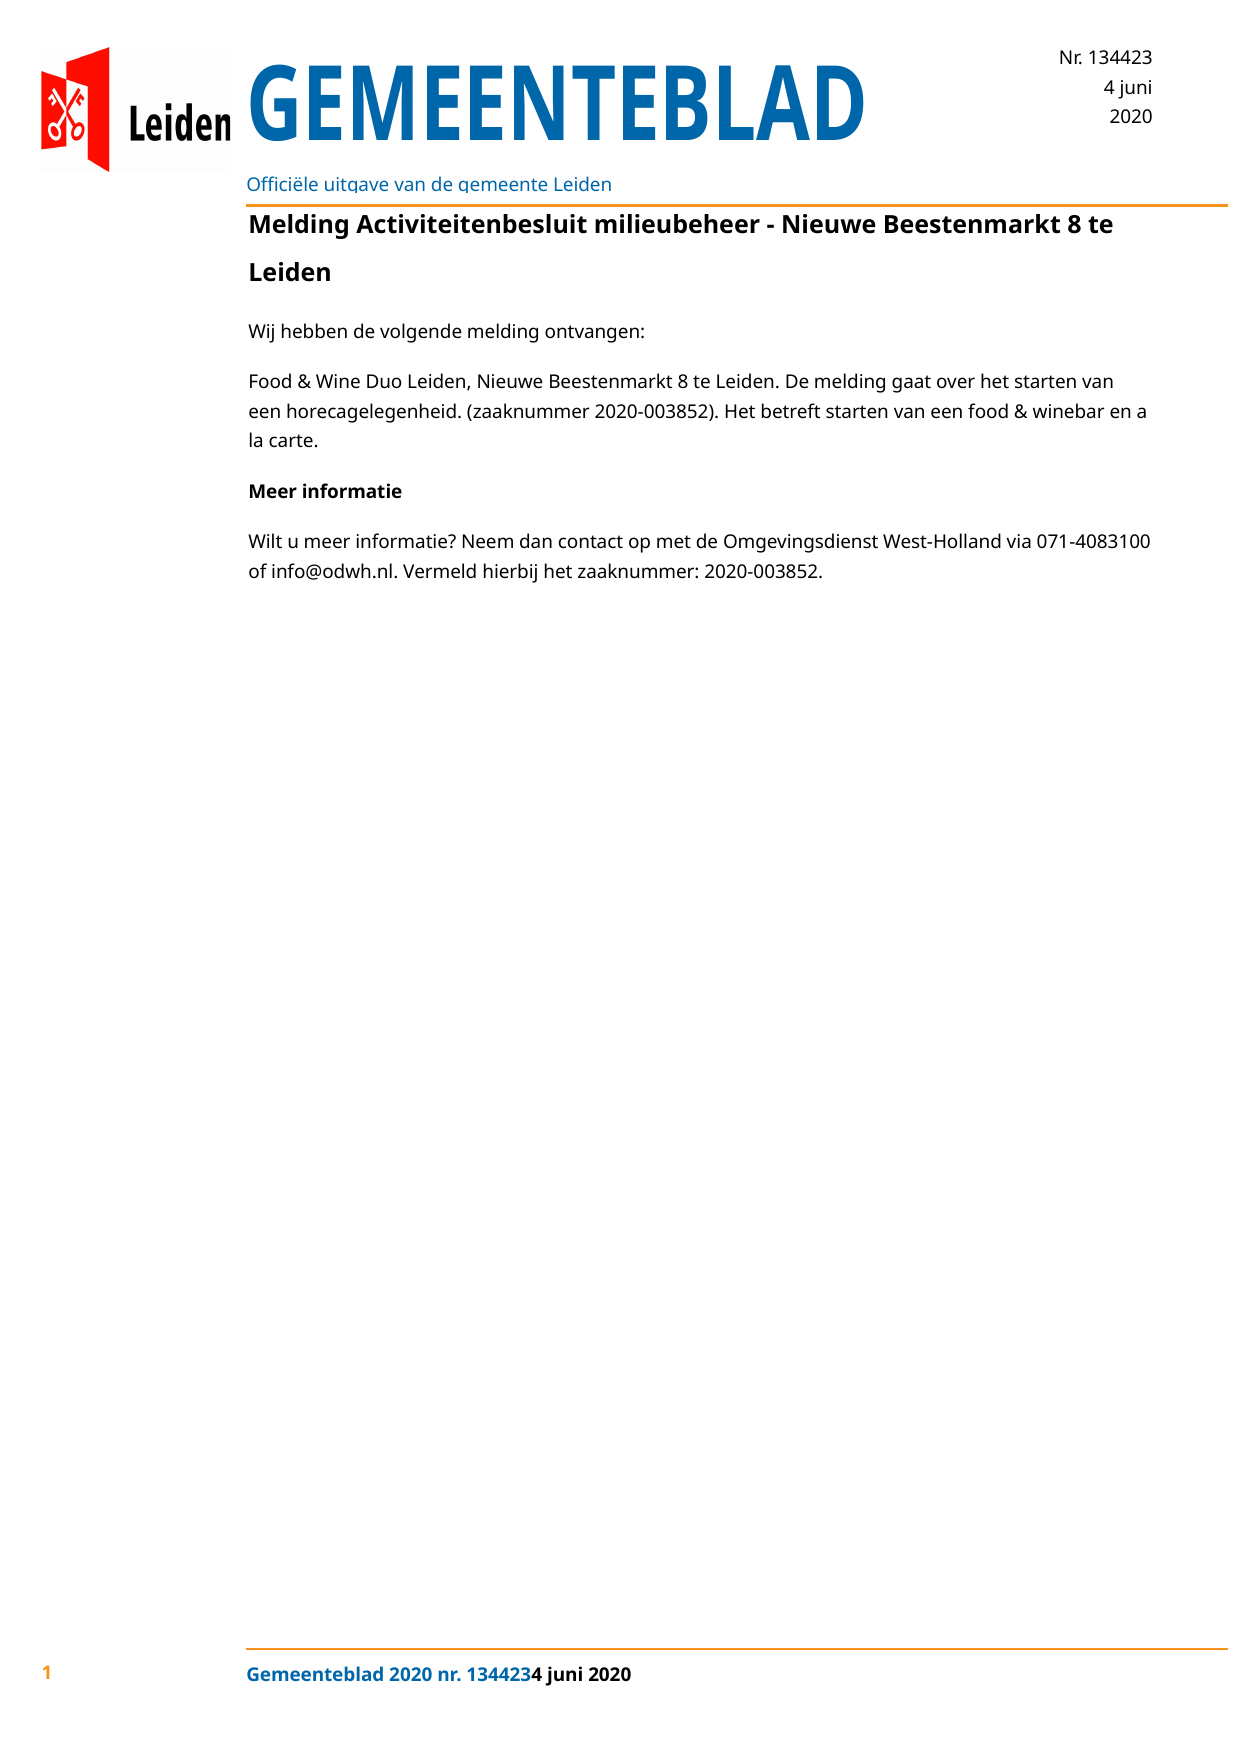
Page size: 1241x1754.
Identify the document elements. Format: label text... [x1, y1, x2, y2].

text Food & Wine Duo Leiden, Nieuwe Beestenmarkt 8 te Leiden. De melding gaat over het starten van een horecagelegenheid. (zaaknummer 2020-003852). Het betreft starten van een food & winebar en a la carte. [248, 368, 1152, 453]
text Meer informatie [248, 478, 1152, 504]
text Melding Activiteitenbesluit milieubeheer - Nieuwe Beestenmarkt 8 te Leiden [248, 207, 1152, 288]
picture [41, 47, 231, 172]
text Wilt u meer informatie? Neem dan contact op met de Omgevingsdienst West-Holland via 071‑4083100 of info@odwh.nl. Vermeld hierbij het zaaknummer: 2020-003852. [248, 528, 1152, 584]
text Wij hebben de volgende melding ontvangen: [248, 318, 1152, 344]
